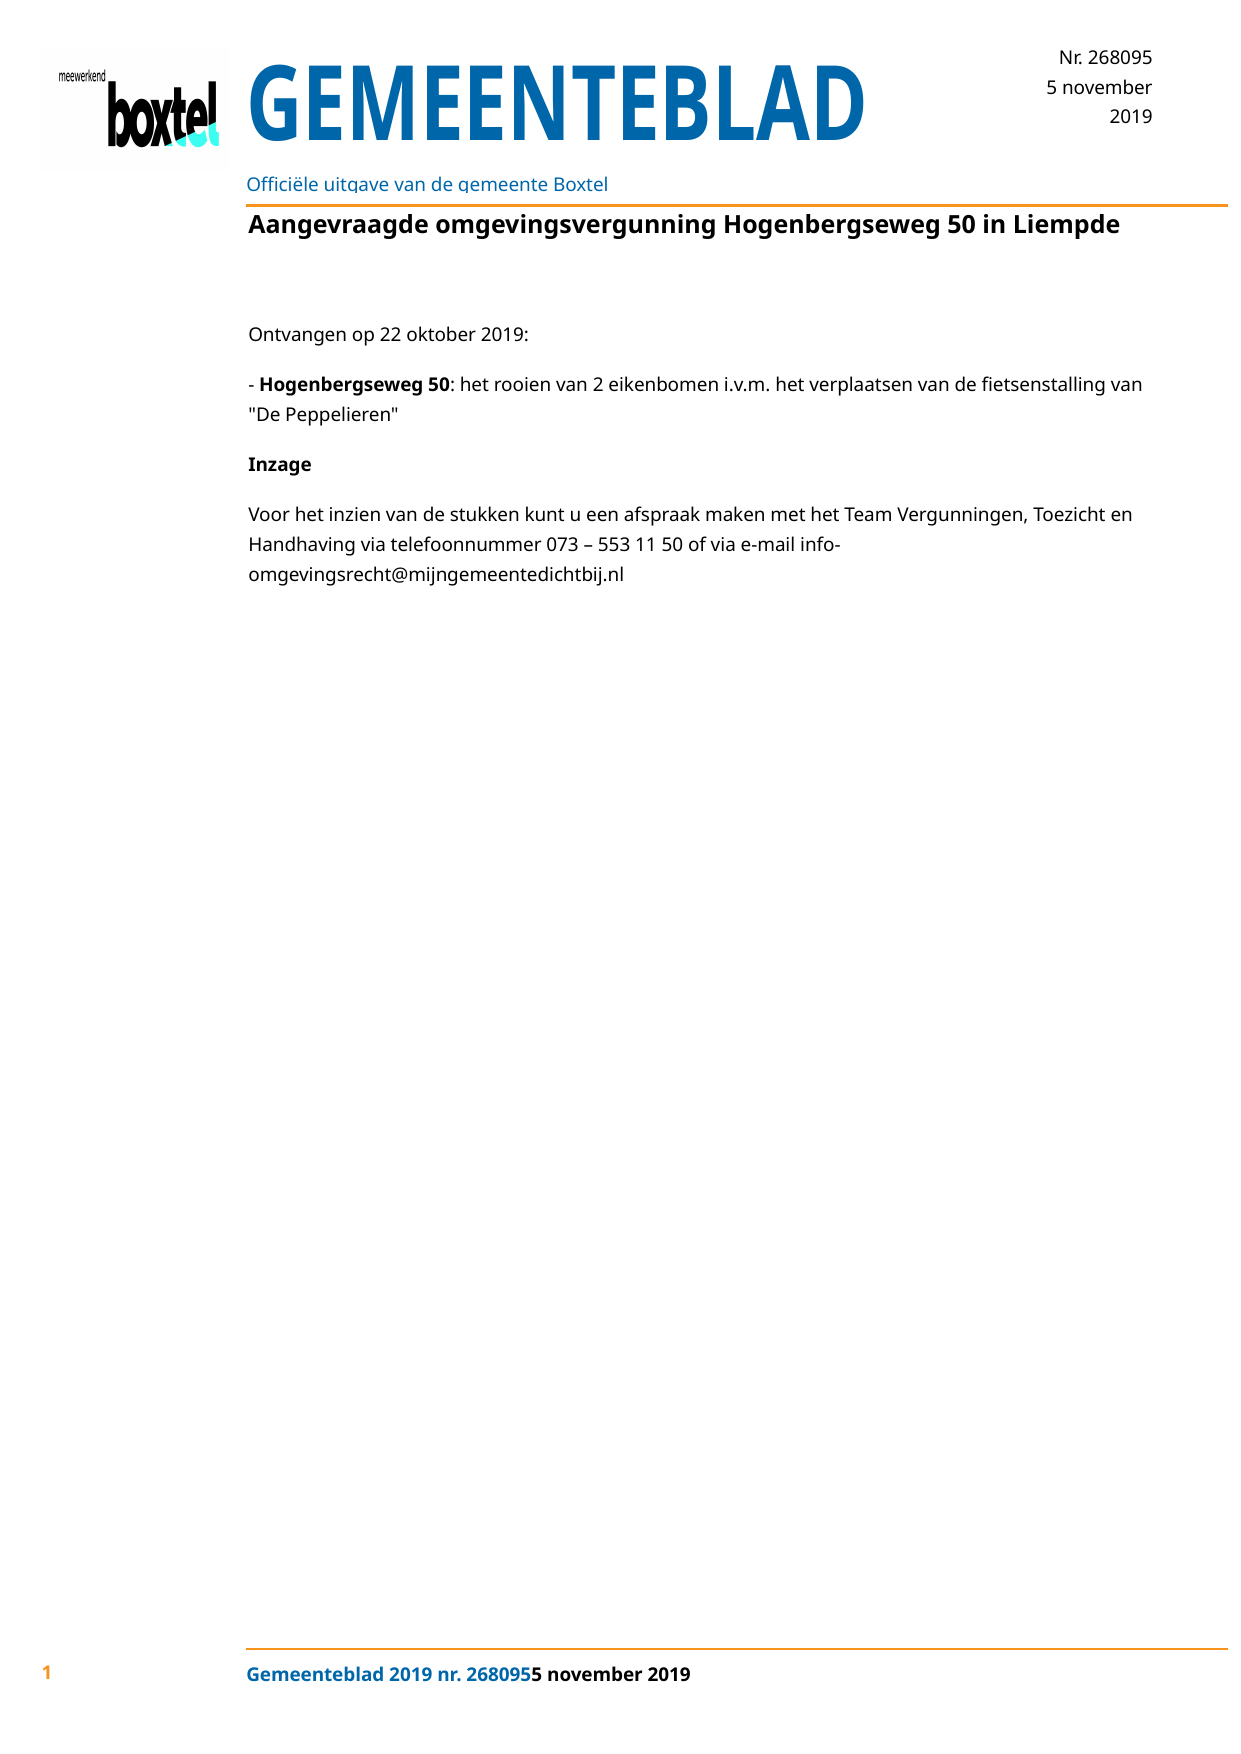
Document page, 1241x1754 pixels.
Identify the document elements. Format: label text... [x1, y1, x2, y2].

text Inzage [248, 451, 1152, 477]
text Aangevraagde omgevingsvergunning Hogenbergseweg 50 in Liempde [248, 207, 1152, 241]
picture [41, 47, 231, 172]
text Voor het inzien van de stukken kunt u een afspraak maken met het Team Vergunningen, Toezicht en Handhaving via telefoonnummer 073 – 553 11 50 of via e-mail info-omgevingsrecht@mijngemeentedichtbij.nl [248, 502, 1152, 586]
text Ontvangen op 22 oktober 2019: [248, 321, 1152, 346]
text - Hogenbergseweg 50: het rooien van 2 eikenbomen i.v.m. het verplaatsen van de fietsenstalling van "De Peppelieren" [248, 371, 1152, 426]
